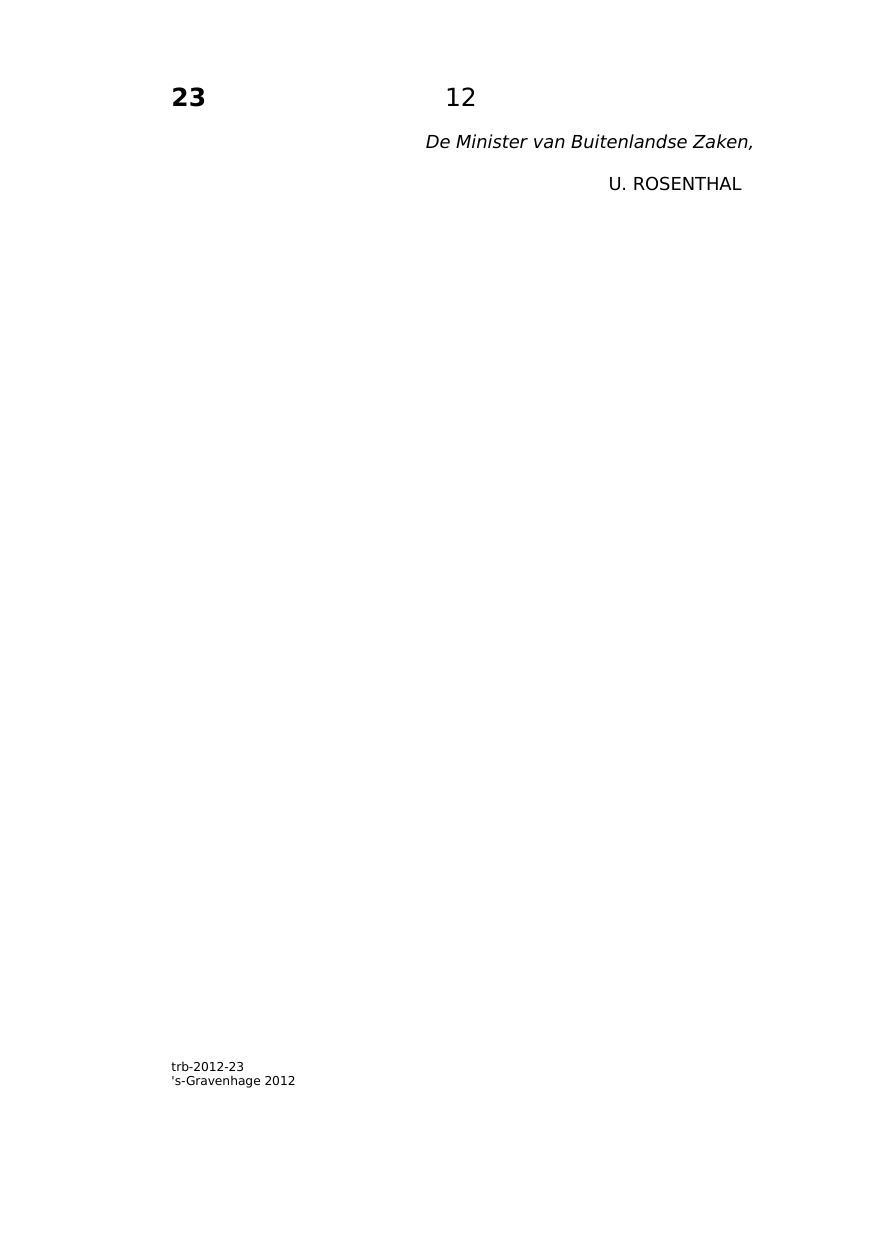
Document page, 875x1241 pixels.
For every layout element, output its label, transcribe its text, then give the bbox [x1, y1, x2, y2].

text 's-Gravenhage 2012 [171, 1074, 405, 1088]
text trb-2012-23 [171, 1060, 405, 1074]
text De Minister van Buitenlandse Zaken, U. ROSENTHAL [171, 132, 756, 194]
